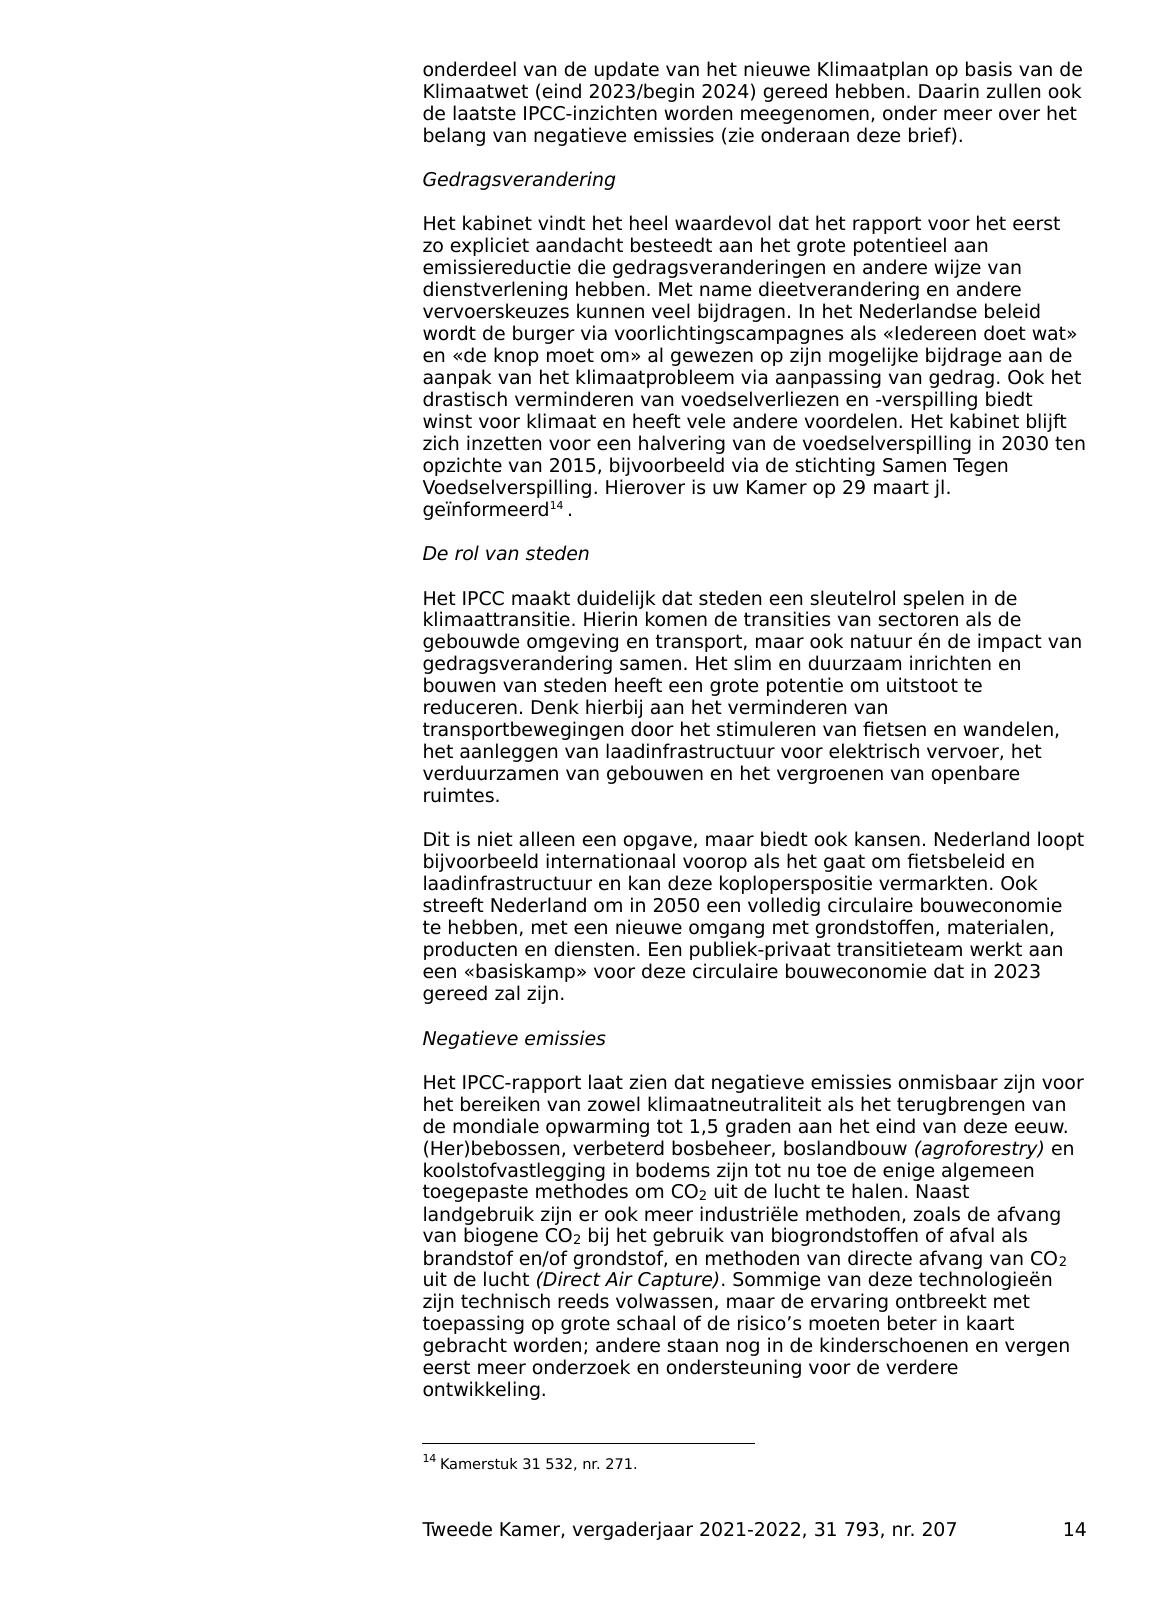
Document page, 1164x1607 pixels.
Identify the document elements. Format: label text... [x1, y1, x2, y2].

text Dit is niet alleen een opgave, maar biedt ook kansen. Nederland loopt bijvoorbeeld internationaal voorop als het gaat om fietsbeleid en laadinfrastructuur en kan deze koploperspositie vermarkten. Ook streeft Nederland om in 2050 een volledig circulaire bouweconomie te hebben, met een nieuwe omgang met grondstoffen, materialen, producten en diensten. Een publiek-privaat transitieteam werkt aan een «basiskamp» voor deze circulaire bouweconomie dat in 2023 gereed zal zijn. [422, 829, 1087, 1005]
text Kamerstuk 31 532, nr. 271. [422, 1452, 1087, 1474]
text onderdeel van de update van het nieuwe Klimaatplan op basis van de Klimaatwet (eind 2023/begin 2024) gereed hebben. Daarin zullen ook de laatste IPCC-inzichten worden meegenomen, onder meer over het belang van negatieve emissies (zie onderaan deze brief). [422, 59, 1087, 147]
subtitle Negatieve emissies [422, 1027, 1087, 1049]
subtitle De rol van steden [422, 543, 1087, 565]
text Het kabinet vindt het heel waardevol dat het rapport voor het eerst zo expliciet aandacht besteedt aan het grote potentieel aan emissiereductie die gedragsveranderingen en andere wijze van dienstverlening hebben. Met name dieetverandering en andere vervoerskeuzes kunnen veel bijdragen. In het Nederlandse beleid wordt de burger via voorlichtingscampagnes als «Iedereen doet wat» en «de knop moet om» al gewezen op zijn mogelijke bijdrage aan de aanpak van het klimaatprobleem via aanpassing van gedrag. Ook het drastisch verminderen van voedselverliezen en -verspilling biedt winst voor klimaat en heeft vele andere voordelen. Het kabinet blijft zich inzetten voor een halvering van de voedselverspilling in 2030 ten opzichte van 2015, bijvoorbeeld via de stichting Samen Tegen Voedselverspilling. Hierover is uw Kamer op 29 maart jl. geïnformeerd. [422, 213, 1087, 521]
text Het IPCC-rapport laat zien dat negatieve emissies onmisbaar zijn voor het bereiken van zowel klimaatneutraliteit als het terugbrengen van de mondiale opwarming tot 1,5 graden aan het eind van deze eeuw. (Her)bebossen, verbeterd bosbeheer, boslandbouw (agroforestry) en koolstofvastlegging in bodems zijn tot nu toe de enige algemeen toegepaste methodes om CO2 uit de lucht te halen. Naast landgebruik zijn er ook meer industriële methoden, zoals de afvang van biogene CO2 bij het gebruik van biogrondstoffen of afval als brandstof en/of grondstof, en methoden van directe afvang van CO2 uit de lucht (Direct Air Capture). Sommige van deze technologieën zijn technisch reeds volwassen, maar de ervaring ontbreekt met toepassing op grote schaal of de risico’s moeten beter in kaart gebracht worden; andere staan nog in de kinderschoenen en vergen eerst meer onderzoek en ondersteuning voor de verdere ontwikkeling. [422, 1072, 1087, 1401]
subtitle Gedragsverandering [422, 169, 1087, 191]
text Het IPCC maakt duidelijk dat steden een sleutelrol spelen in de klimaattransitie. Hierin komen de transities van sectoren als de gebouwde omgeving en transport, maar ook natuur én de impact van gedragsverandering samen. Het slim en duurzaam inrichten en bouwen van steden heeft een grote potentie om uitstoot te reduceren. Denk hierbij aan het verminderen van transportbewegingen door het stimuleren van fietsen en wandelen, het aanleggen van laadinfrastructuur voor elektrisch vervoer, het verduurzamen van gebouwen en het vergroenen van openbare ruimtes. [422, 587, 1087, 807]
